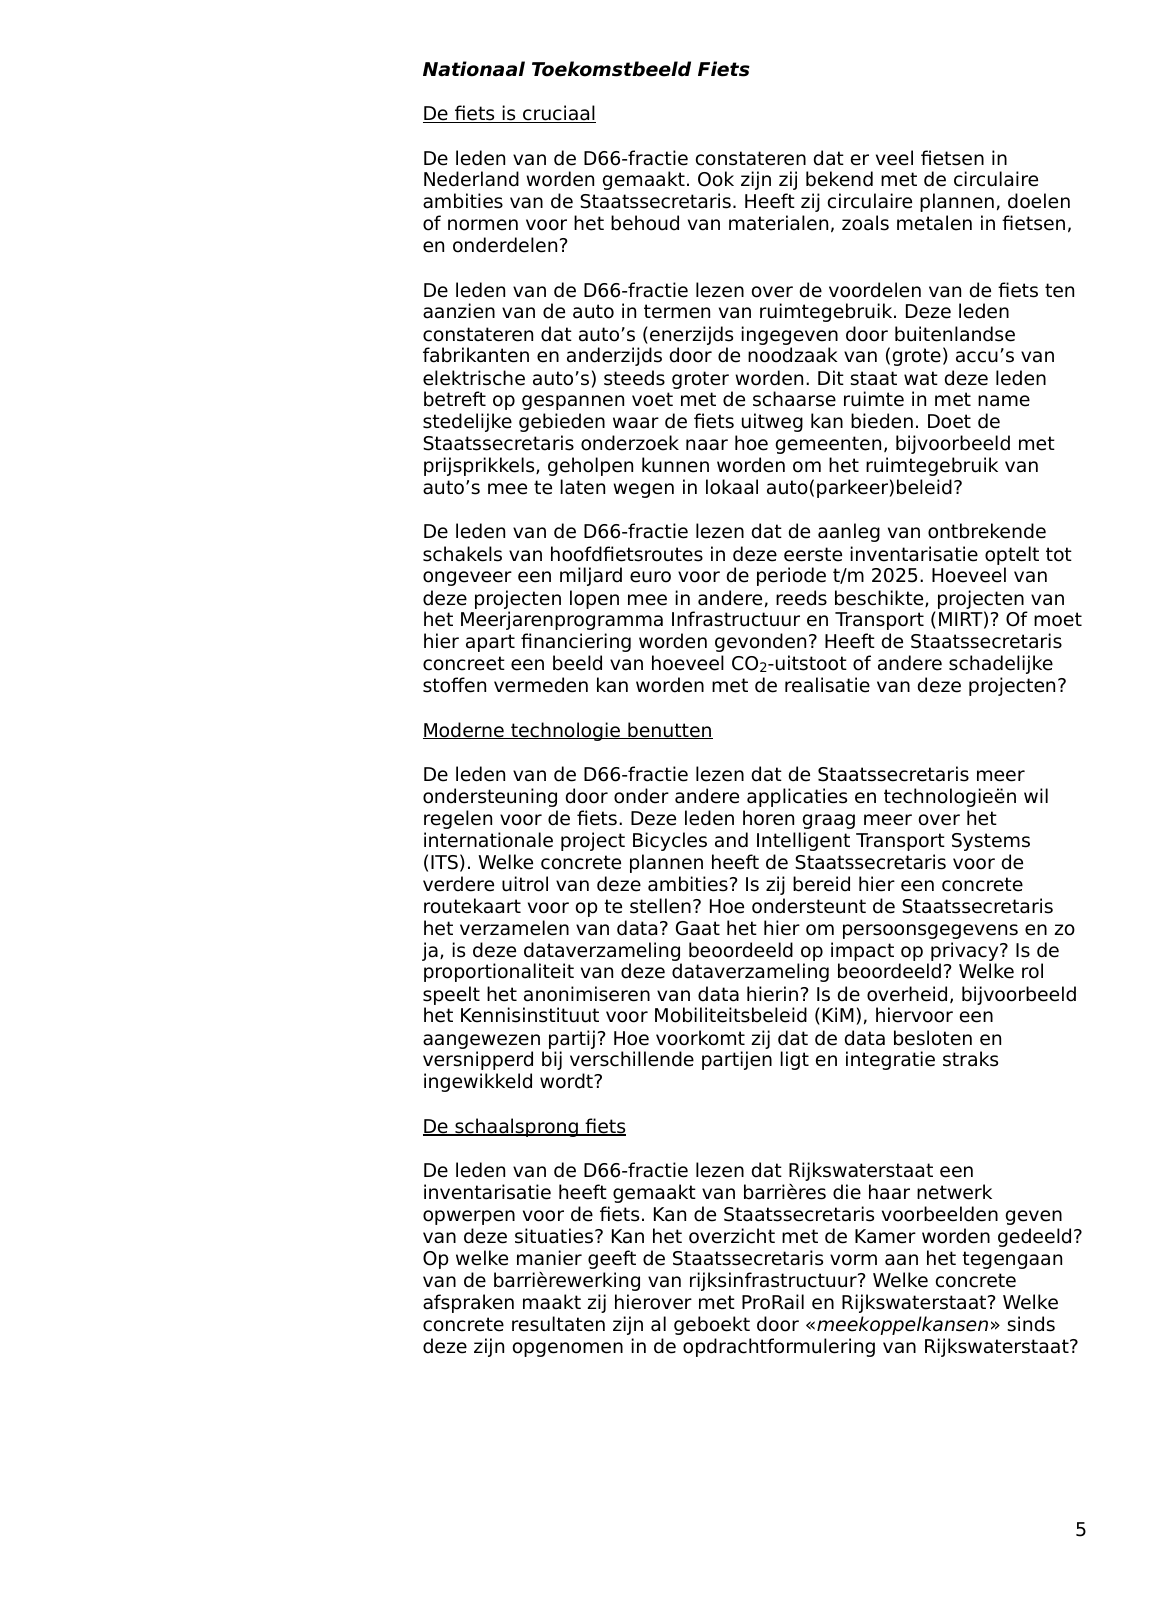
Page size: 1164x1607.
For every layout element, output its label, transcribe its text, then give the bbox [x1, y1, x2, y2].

text De leden van de D66-fractie lezen dat de aanleg van ontbrekende schakels van hoofdfietsroutes in deze eerste inventarisatie optelt tot ongeveer een miljard euro voor de periode t/m 2025. Hoeveel van deze projecten lopen mee in andere, reeds beschikte, projecten van het Meerjarenprogramma Infrastructuur en Transport (MIRT)? Of moet hier apart financiering worden gevonden? Heeft de Staatssecretaris concreet een beeld van hoeveel CO2-uitstoot of andere schadelijke stoffen vermeden kan worden met de realisatie van deze projecten? [422, 521, 1087, 697]
subtitle Nationaal Toekomstbeeld Fiets [422, 59, 1087, 81]
subtitle Moderne technologie benutten [422, 719, 1087, 741]
text De leden van de D66-fractie lezen dat Rijkswaterstaat een inventarisatie heeft gemaakt van barrières die haar netwerk opwerpen voor de fiets. Kan de Staatssecretaris voorbeelden geven van deze situaties? Kan het overzicht met de Kamer worden gedeeld? Op welke manier geeft de Staatssecretaris vorm aan het tegengaan van de barrièrewerking van rijksinfrastructuur? Welke concrete afspraken maakt zij hierover met ProRail en Rijkswaterstaat? Welke concrete resultaten zijn al geboekt door «meekoppelkansen» sinds deze zijn opgenomen in de opdrachtformulering van Rijkswaterstaat? [422, 1160, 1087, 1357]
subtitle De schaalsprong fiets [422, 1116, 1087, 1137]
text De leden van de D66-fractie constateren dat er veel fietsen in Nederland worden gemaakt. Ook zijn zij bekend met de circulaire ambities van de Staatssecretaris. Heeft zij circulaire plannen, doelen of normen voor het behoud van materialen, zoals metalen in fietsen, en onderdelen? [422, 147, 1087, 257]
subtitle De fiets is cruciaal [422, 103, 1087, 125]
text De leden van de D66-fractie lezen over de voordelen van de fiets ten aanzien van de auto in termen van ruimtegebruik. Deze leden constateren dat auto’s (enerzijds ingegeven door buitenlandse fabrikanten en anderzijds door de noodzaak van (grote) accu’s van elektrische auto’s) steeds groter worden. Dit staat wat deze leden betreft op gespannen voet met de schaarse ruimte in met name stedelijke gebieden waar de fiets uitweg kan bieden. Doet de Staatssecretaris onderzoek naar hoe gemeenten, bijvoorbeeld met prijsprikkels, geholpen kunnen worden om het ruimtegebruik van auto’s mee te laten wegen in lokaal auto(parkeer)beleid? [422, 279, 1087, 499]
text De leden van de D66-fractie lezen dat de Staatssecretaris meer ondersteuning door onder andere applicaties en technologieën wil regelen voor de fiets. Deze leden horen graag meer over het internationale project Bicycles and Intelligent Transport Systems (ITS). Welke concrete plannen heeft de Staatssecretaris voor de verdere uitrol van deze ambities? Is zij bereid hier een concrete routekaart voor op te stellen? Hoe ondersteunt de Staatssecretaris het verzamelen van data? Gaat het hier om persoonsgegevens en zo ja, is deze dataverzameling beoordeeld op impact op privacy? Is de proportionaliteit van deze dataverzameling beoordeeld? Welke rol speelt het anonimiseren van data hierin? Is de overheid, bijvoorbeeld het Kennisinstituut voor Mobiliteitsbeleid (KiM), hiervoor een aangewezen partij? Hoe voorkomt zij dat de data besloten en versnipperd bij verschillende partijen ligt en integratie straks ingewikkeld wordt? [422, 764, 1087, 1093]
